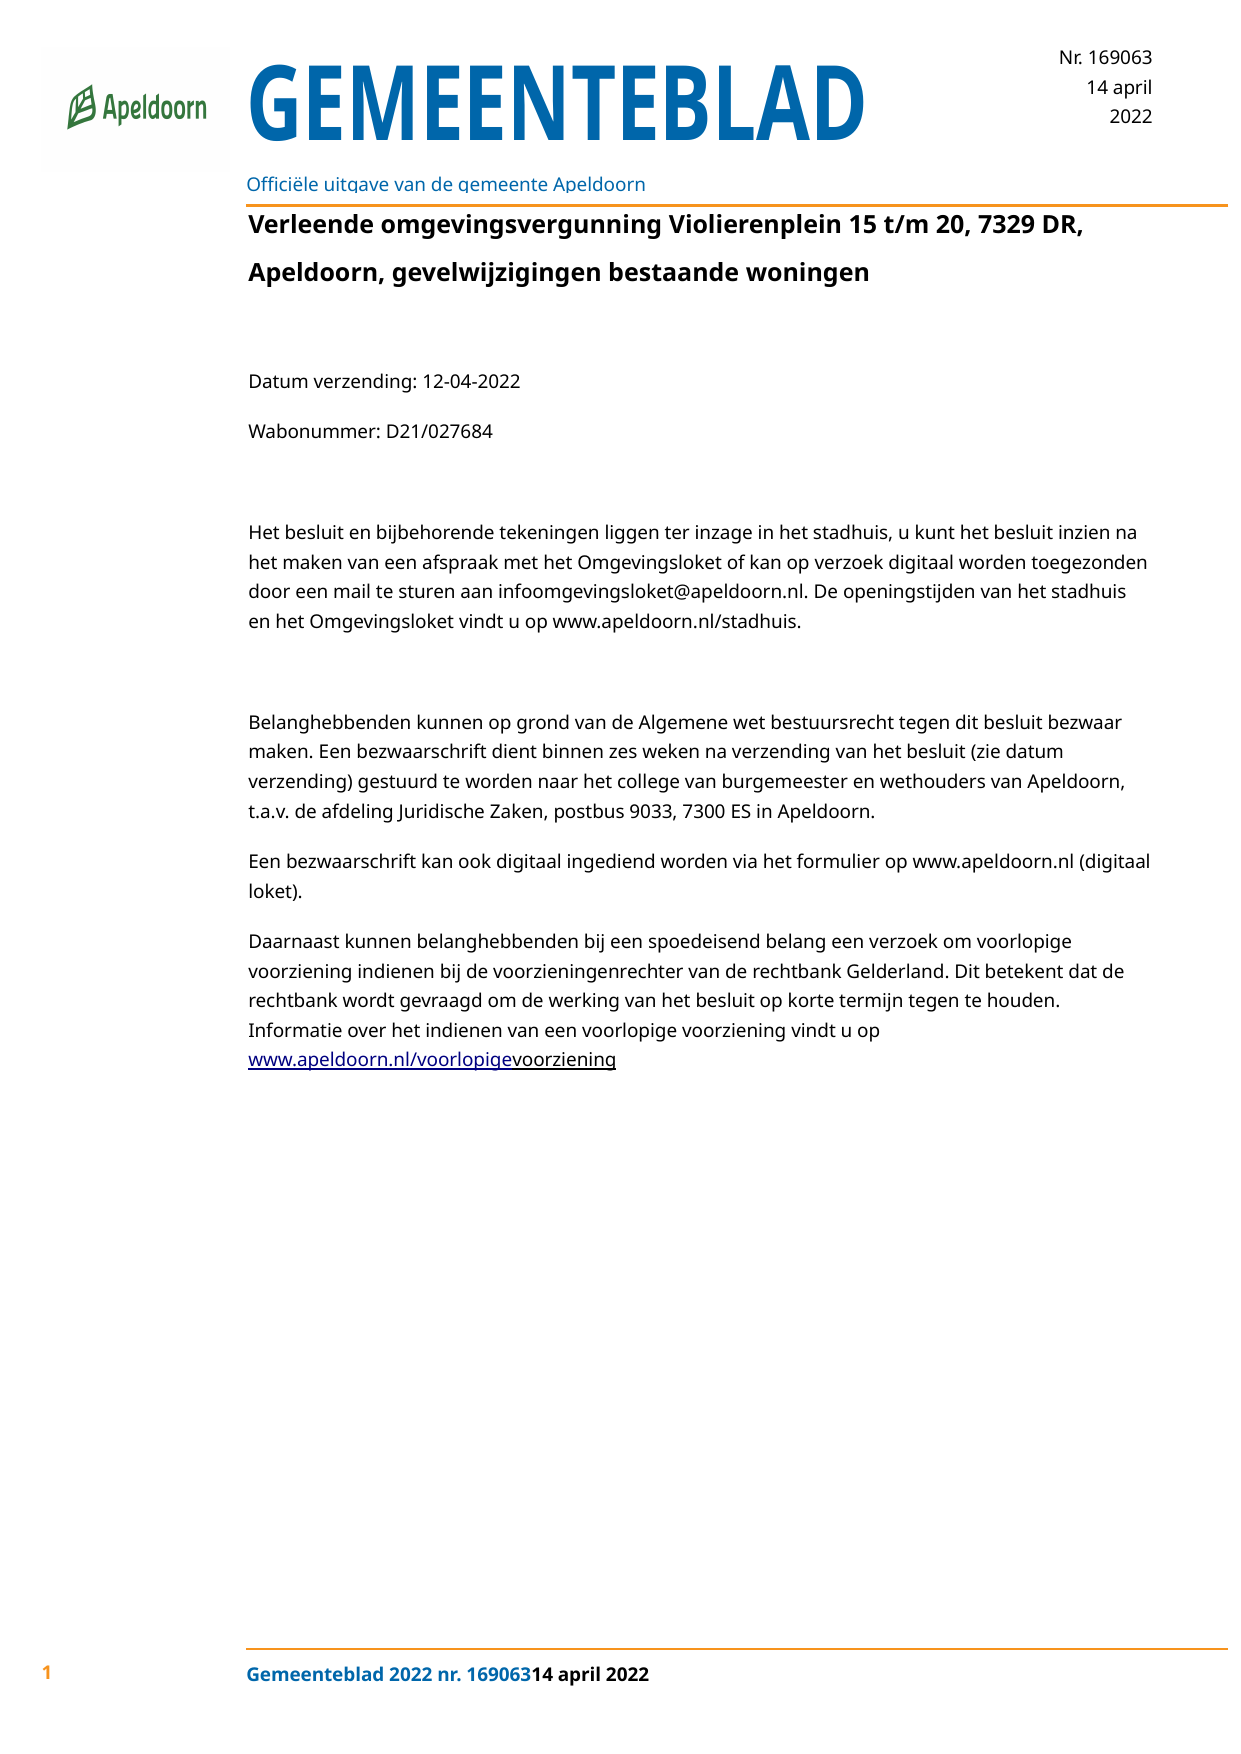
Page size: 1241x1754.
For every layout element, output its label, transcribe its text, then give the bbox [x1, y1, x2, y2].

text Belanghebbenden kunnen op grond van de Algemene wet bestuursrecht tegen dit besluit bezwaar maken. Een bezwaarschrift dient binnen zes weken na verzending van het besluit (zie datum verzending) gestuurd te worden naar het college van burgemeester en wethouders van Apeldoorn, t.a.v. de afdeling Juridische Zaken, postbus 9033, 7300 ES in Apeldoorn. [248, 709, 1152, 824]
text Datum verzending: 12-04-2022 [248, 368, 1152, 394]
text Een bezwaarschrift kan ook digitaal ingediend worden via het formulier op www.apeldoorn.nl (digitaal loket). [248, 848, 1152, 904]
text Verleende omgevingsvergunning Violierenplein 15 t/m 20, 7329 DR, Apeldoorn, gevelwijzigingen bestaande woningen [248, 207, 1152, 288]
text Het besluit en bijbehorende tekeningen liggen ter inzage in het stadhuis, u kunt het besluit inzien na het maken van een afspraak met het Omgevingsloket of kan op verzoek digitaal worden toegezonden door een mail te sturen aan infoomgevingsloket@apeldoorn.nl. De openingstijden van het stadhuis en het Omgevingsloket vindt u op www.apeldoorn.nl/stadhuis. [248, 519, 1152, 634]
text Daarnaast kunnen belanghebbenden bij een spoedeisend belang een verzoek om voorlopige voorziening indienen bij de voorzieningenrechter van de rechtbank Gelderland. Dit betekent dat de rechtbank wordt gevraagd om de werking van het besluit op korte termijn tegen te houden. Informatie over het indienen van een voorlopige voorziening vindt u op www.apeldoorn.nl/voorlopigevoorziening [248, 928, 1152, 1072]
text Wabonummer: D21/027684 [248, 419, 1152, 444]
picture [41, 47, 231, 172]
